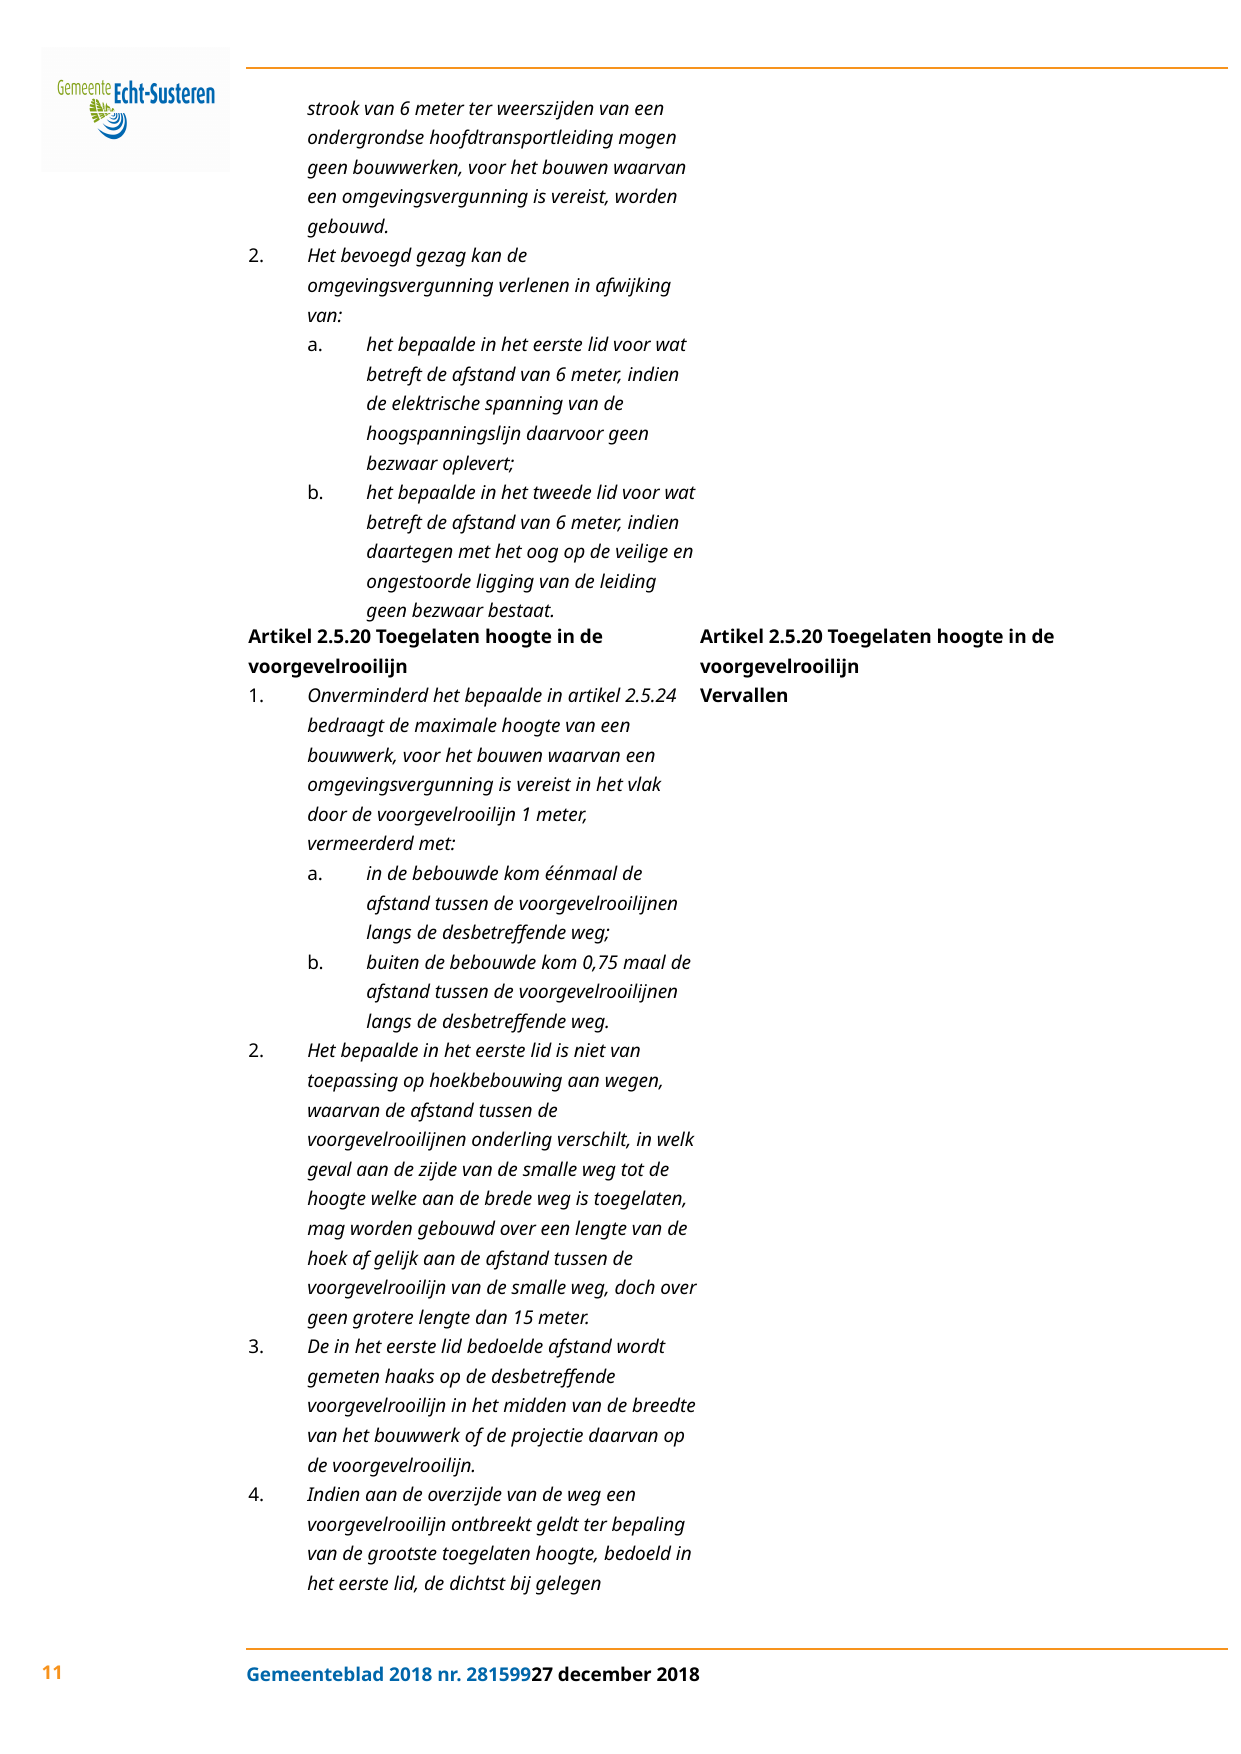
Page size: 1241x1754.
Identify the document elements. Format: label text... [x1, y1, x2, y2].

table_cell [700, 95, 1152, 623]
picture [41, 47, 231, 172]
table_cell Artikel 2.5.20 Toegelaten hoogte in de voorgevelrooilijn Vervallen [700, 624, 1152, 1596]
table_cell Artikel 2.5.20 Toegelaten hoogte in de voorgevelrooilijn Onverminderd het bepaalde in artikel 2.5.24 bedraagt de maximale hoogte van een bouwwerk, voor het bouwen waarvan een omgevingsvergunning is vereist in het vlak door de voorgevelrooilijn 1 meter, vermeerderd met: in de bebouwde kom éénmaal de afstand tussen de voorgevelrooilijnen langs de desbetreffende weg; buiten de bebouwde kom 0,75 maal de afstand tussen de voorgevelrooilijnen langs de desbetreffende weg. Het bepaalde in het eerste lid is niet van toepassing op hoekbebouwing aan wegen, waarvan de afstand tussen de voorgevelrooilijnen onderling verschilt, in welk geval aan de zijde van de smalle weg tot de hoogte welke aan de brede weg is toegelaten, mag worden gebouwd over een lengte van de hoek af gelijk aan de afstand tussen de voorgevelrooilijn van de smalle weg, doch over geen grotere lengte dan 15 meter. De in het eerste lid bedoelde afstand wordt gemeten haaks op de desbetreffende voorgevelrooilijn in het midden van de breedte van het bouwwerk of de projectie daarvan op de voorgevelrooilijn. Indien aan de overzijde van de weg een voorgevelrooilijn ontbreekt geldt ter bepaling van de grootste toegelaten hoogte, bedoeld in het eerste lid, de dichtst bij gelegen [248, 624, 700, 1596]
table_cell strook van 6 meter ter weerszijden van een ondergrondse hoofdtransportleiding mogen geen bouwwerken, voor het bouwen waarvan een omgevingsvergunning is vereist, worden gebouwd. Het bevoegd gezag kan de omgevingsvergunning verlenen in afwijking van: het bepaalde in het eerste lid voor wat betreft de afstand van 6 meter, indien de elektrische spanning van de hoogspanningslijn daarvoor geen bezwaar oplevert; het bepaalde in het tweede lid voor wat betreft de afstand van 6 meter, indien daartegen met het oog op de veilige en ongestoorde ligging van de leiding geen bezwaar bestaat. [248, 95, 700, 623]
